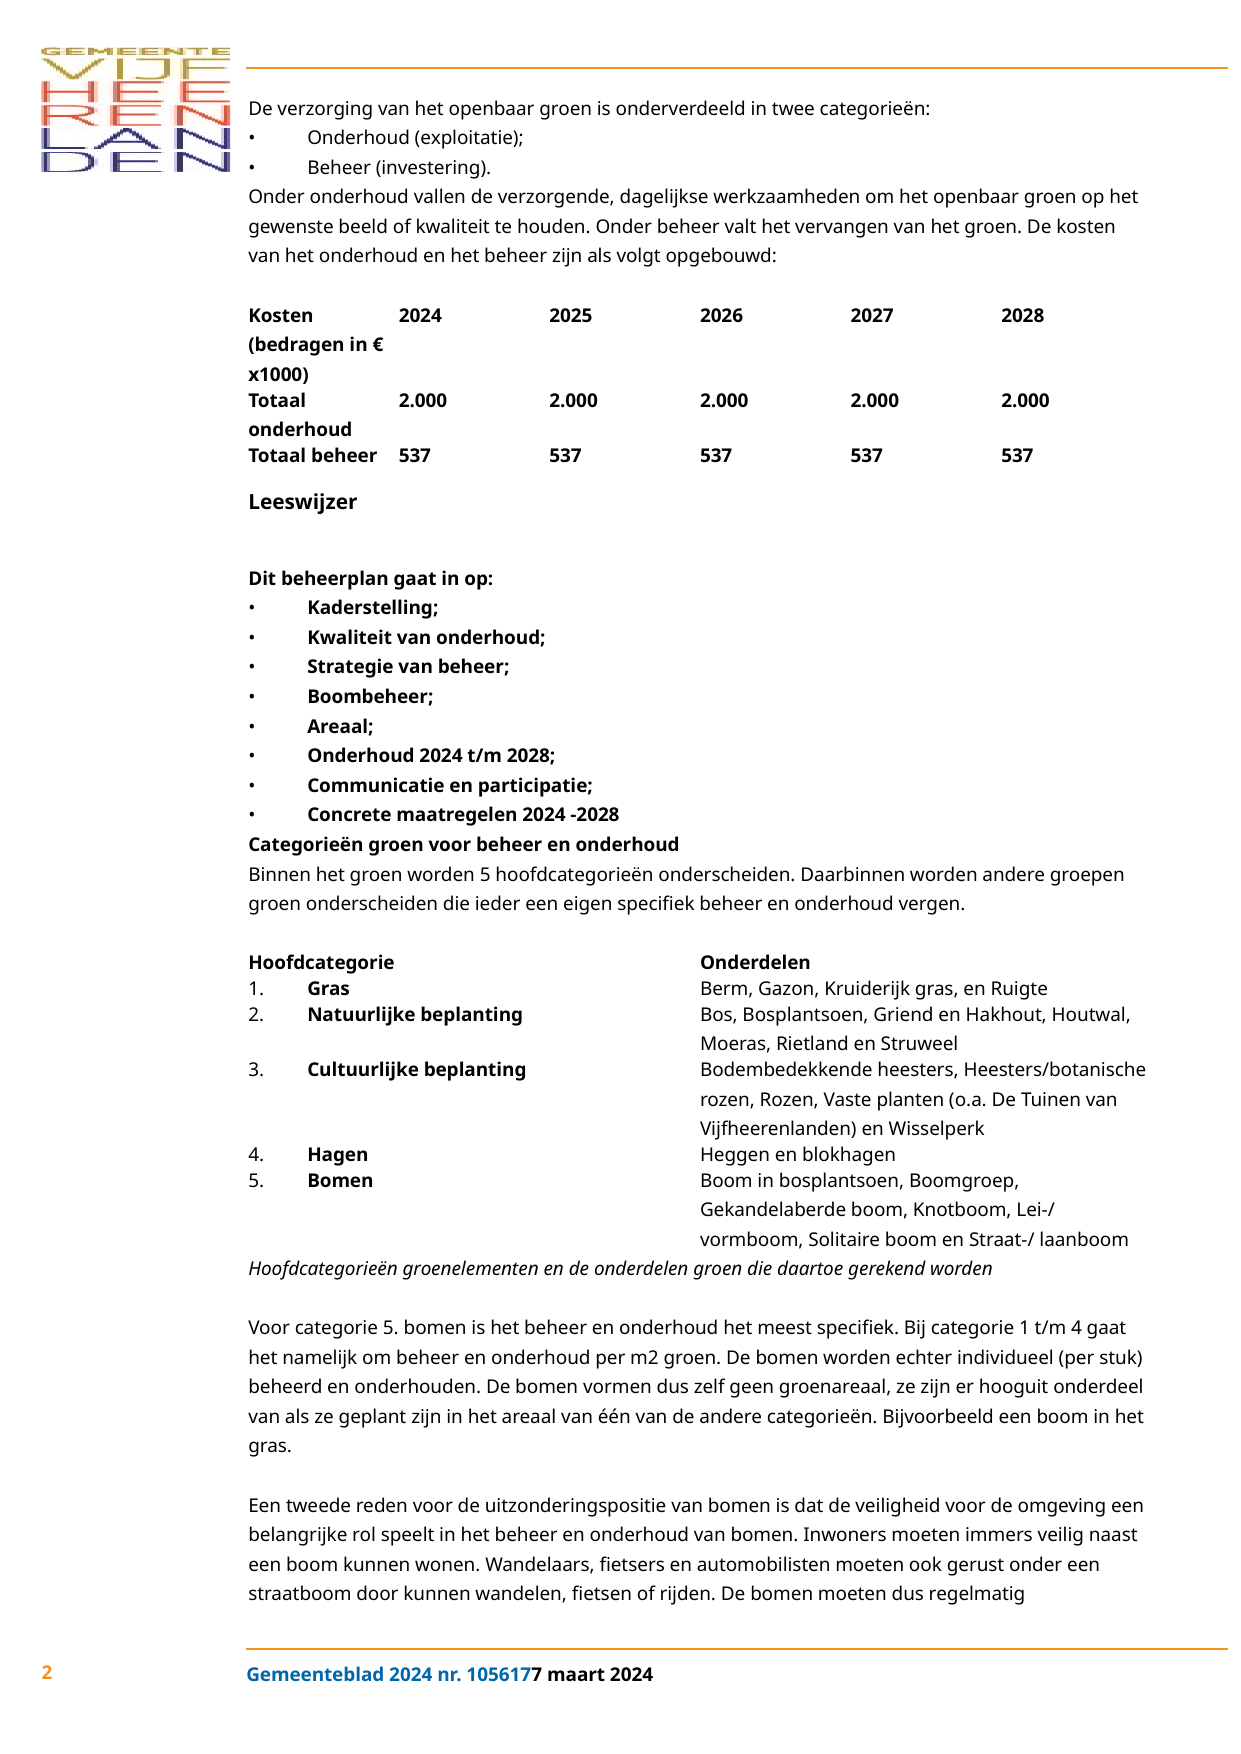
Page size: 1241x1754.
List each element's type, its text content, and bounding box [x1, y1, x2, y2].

table_cell Bomen [248, 1167, 700, 1252]
table_cell Totaal onderhoud [248, 387, 398, 442]
table_header 2027 [850, 302, 1001, 387]
table_cell Bodembedekkende heesters, Heesters/botanische rozen, Rozen, Vaste planten (o.a. De Tuinen van Vijfheerenlanden) en Wisselperk [700, 1056, 1152, 1141]
table_header Hoofdcategorie [248, 950, 700, 975]
text Voor categorie 5. bomen is het beheer en onderhoud het meest specifiek. Bij categorie 1 t/m 4 gaat het namelijk om beheer en onderhoud per m2 groen. De bomen worden echter individueel (per stuk) beheerd en onderhouden. De bomen vormen dus zelf geen groenareaal, ze zijn er hooguit onderdeel van als ze geplant zijn in het areaal van één van de andere categorieën. Bijvoorbeeld een boom in het gras. [248, 1314, 1152, 1458]
list Kaderstelling; [248, 594, 1152, 620]
table_cell 537 [1001, 442, 1152, 468]
table_cell 2.000 [700, 387, 850, 442]
text Dit beheerplan gaat in op: [248, 565, 1152, 591]
list Onderhoud 2024 t/m 2028; [248, 742, 1152, 768]
text De verzorging van het openbaar groen is onderverdeeld in twee categorieën: [248, 95, 1152, 121]
table_cell 2.000 [1001, 387, 1152, 442]
table_header 2024 [399, 302, 549, 387]
table_header Kosten (bedragen in € x1000) [248, 302, 398, 387]
table_cell 2.000 [549, 387, 700, 442]
list Kwaliteit van onderhoud; [248, 624, 1152, 650]
table_cell Boom in bosplantsoen, Boomgroep, Gekandelaberde boom, Knotboom, Lei-/ vormboom, Solitaire boom en Straat-/ laanboom [700, 1167, 1152, 1252]
text Categorieën groen voor beheer en onderhoud [248, 831, 1152, 857]
text Binnen het groen worden 5 hoofdcategorieën onderscheiden. Daarbinnen worden andere groepen groen onderscheiden die ieder een eigen specifiek beheer en onderhoud vergen. [248, 861, 1152, 916]
table_cell 537 [549, 442, 700, 468]
table_cell 537 [399, 442, 549, 468]
table_cell Berm, Gazon, Kruiderijk gras, en Ruigte [700, 975, 1152, 1001]
table_header Onderdelen [700, 950, 1152, 975]
table_cell Natuurlijke beplanting [248, 1001, 700, 1056]
table_cell Gras [248, 975, 700, 1001]
table_cell Totaal beheer [248, 442, 398, 468]
list Communicatie en participatie; [248, 772, 1152, 798]
list Boombeheer; [248, 683, 1152, 709]
table_header 2026 [700, 302, 850, 387]
table_header 2025 [549, 302, 700, 387]
table_cell Hagen [248, 1141, 700, 1167]
list Areaal; [248, 713, 1152, 738]
table_cell Bos, Bosplantsoen, Griend en Hakhout, Houtwal, Moeras, Rietland en Struweel [700, 1001, 1152, 1056]
table_header 2028 [1001, 302, 1152, 387]
table_cell 537 [700, 442, 850, 468]
text Een tweede reden voor de uitzonderingspositie van bomen is dat de veiligheid voor de omgeving een belangrijke rol speelt in het beheer en onderhoud van bomen. Inwoners moeten immers veilig naast een boom kunnen wonen. Wandelaars, fietsers en automobilisten moeten ook gerust onder een straatboom door kunnen wandelen, fietsen of rijden. De bomen moeten dus regelmatig [248, 1492, 1152, 1606]
table_cell Cultuurlijke beplanting [248, 1056, 700, 1141]
list Beheer (investering). [248, 154, 1152, 180]
table_cell Heggen en blokhagen [700, 1141, 1152, 1167]
table_cell 2.000 [399, 387, 549, 442]
text Leeswijzer [248, 487, 1152, 516]
table_cell 537 [850, 442, 1001, 468]
picture [41, 47, 231, 172]
list Concrete maatregelen 2024 -2028 [248, 802, 1152, 827]
text Onder onderhoud vallen de verzorgende, dagelijkse werkzaamheden om het openbaar groen op het gewenste beeld of kwaliteit te houden. Onder beheer valt het vervangen van het groen. De kosten van het onderhoud en het beheer zijn als volgt opgebouwd: [248, 183, 1152, 268]
table_cell 2.000 [850, 387, 1001, 442]
list Strategie van beheer; [248, 654, 1152, 679]
list Onderhoud (exploitatie); [248, 124, 1152, 150]
text Hoofdcategorieën groenelementen en de onderdelen groen die daartoe gerekend worden [248, 1255, 1152, 1281]
